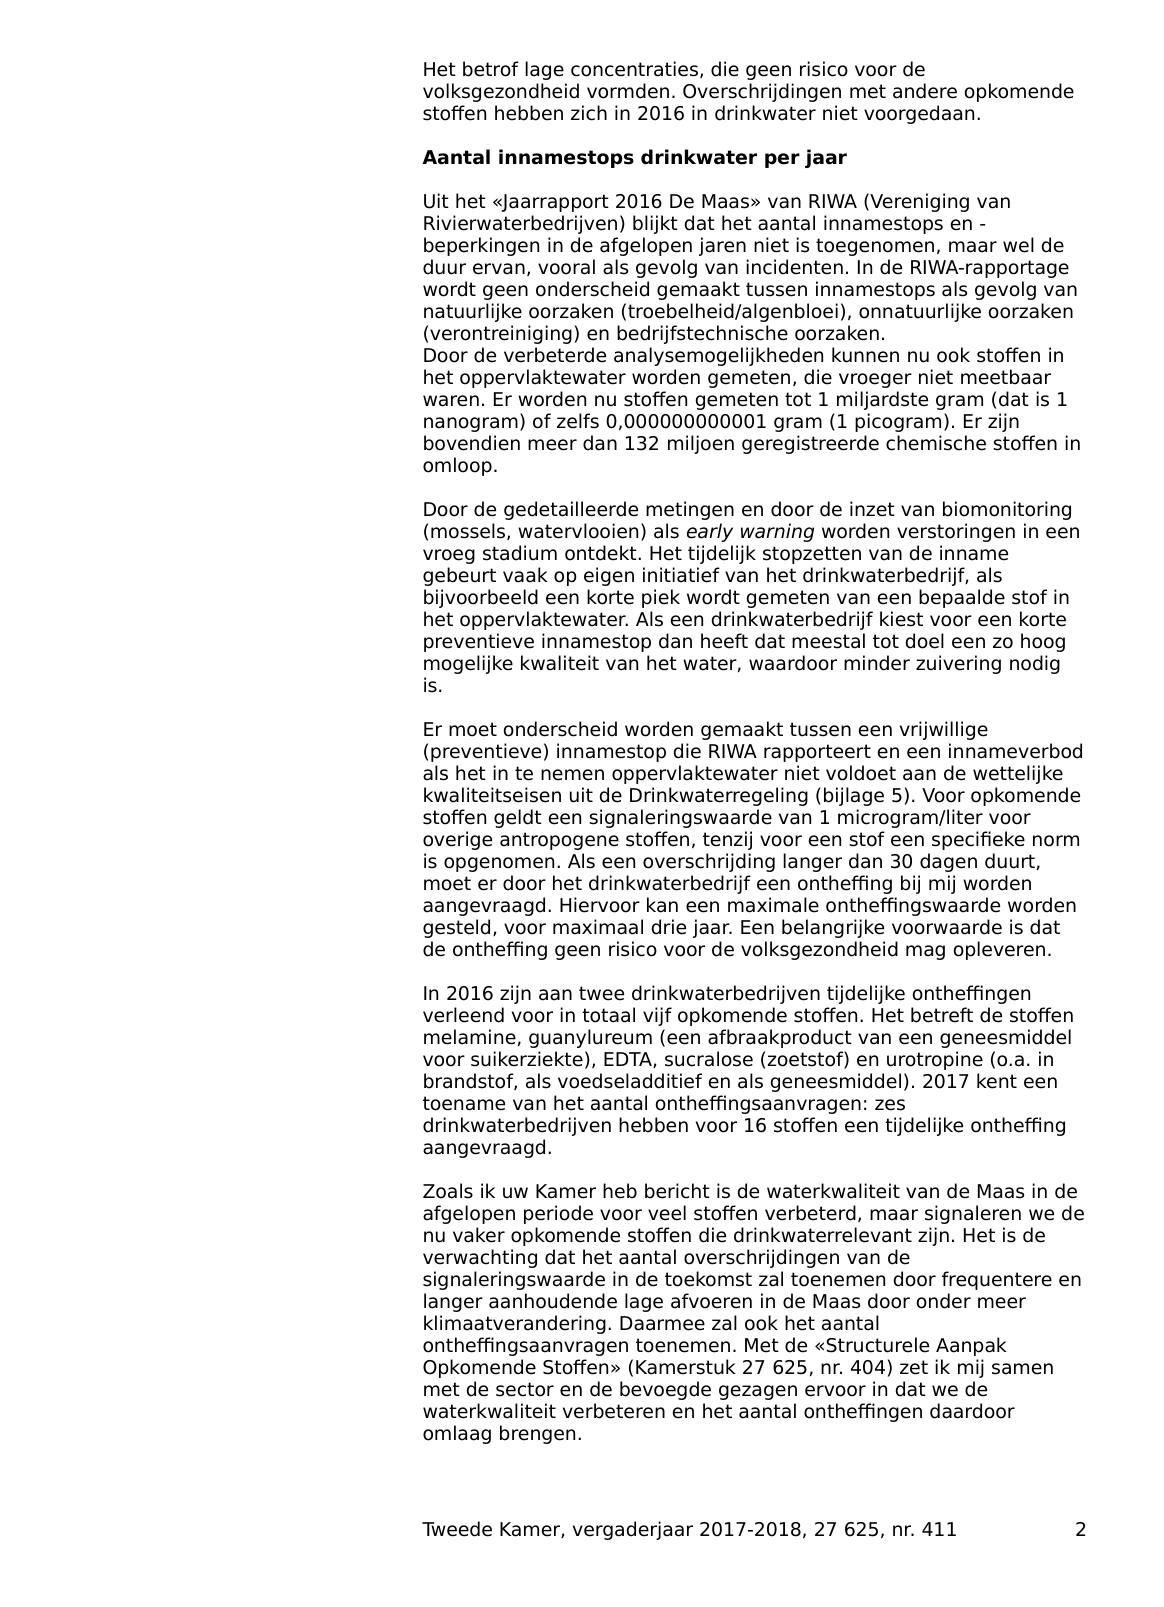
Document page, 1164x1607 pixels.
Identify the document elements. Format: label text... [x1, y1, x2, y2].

text In 2016 zijn aan twee drinkwaterbedrijven tijdelijke ontheffingen verleend voor in totaal vijf opkomende stoffen. Het betreft de stoffen melamine, guanylureum (een afbraakproduct van een geneesmiddel voor suikerziekte), EDTA, sucralose (zoetstof) en urotropine (o.a. in brandstof, als voedseladditief en als geneesmiddel). 2017 kent een toename van het aantal ontheffingsaanvragen: zes drinkwaterbedrijven hebben voor 16 stoffen een tijdelijke ontheffing aangevraagd. [422, 983, 1087, 1159]
text Uit het «Jaarrapport 2016 De Maas» van RIWA (Vereniging van Rivierwaterbedrijven) blijkt dat het aantal innamestops en -beperkingen in de afgelopen jaren niet is toegenomen, maar wel de duur ervan, vooral als gevolg van incidenten. In de RIWA-rapportage wordt geen onderscheid gemaakt tussen innamestops als gevolg van natuurlijke oorzaken (troebelheid/algenbloei), onnatuurlijke oorzaken (verontreiniging) en bedrijfstechnische oorzaken. [422, 191, 1087, 345]
text Zoals ik uw Kamer heb bericht is de waterkwaliteit van de Maas in de afgelopen periode voor veel stoffen verbeterd, maar signaleren we de nu vaker opkomende stoffen die drinkwaterrelevant zijn. Het is de verwachting dat het aantal overschrijdingen van de signaleringswaarde in de toekomst zal toenemen door frequentere en langer aanhoudende lage afvoeren in de Maas door onder meer klimaatverandering. Daarmee zal ook het aantal ontheffingsaanvragen toenemen. Met de «Structurele Aanpak Opkomende Stoffen» (Kamerstuk 27 625, nr. 404) zet ik mij samen met de sector en de bevoegde gezagen ervoor in dat we de waterkwaliteit verbeteren en het aantal ontheffingen daardoor omlaag brengen. [422, 1181, 1087, 1445]
text Door de verbeterde analysemogelijkheden kunnen nu ook stoffen in het oppervlaktewater worden gemeten, die vroeger niet meetbaar waren. Er worden nu stoffen gemeten tot 1 miljardste gram (dat is 1 nanogram) of zelfs 0,000000000001 gram (1 picogram). Er zijn bovendien meer dan 132 miljoen geregistreerde chemische stoffen in omloop. [422, 345, 1087, 477]
subtitle Aantal innamestops drinkwater per jaar [422, 147, 1087, 169]
text Er moet onderscheid worden gemaakt tussen een vrijwillige (preventieve) innamestop die RIWA rapporteert en een innameverbod als het in te nemen oppervlaktewater niet voldoet aan de wettelijke kwaliteitseisen uit de Drinkwaterregeling (bijlage 5). Voor opkomende stoffen geldt een signaleringswaarde van 1 microgram/liter voor overige antropogene stoffen, tenzij voor een stof een specifieke norm is opgenomen. Als een overschrijding langer dan 30 dagen duurt, moet er door het drinkwaterbedrijf een ontheffing bij mij worden aangevraagd. Hiervoor kan een maximale ontheffingswaarde worden gesteld, voor maximaal drie jaar. Een belangrijke voorwaarde is dat de ontheffing geen risico voor de volksgezondheid mag opleveren. [422, 719, 1087, 961]
text Door de gedetailleerde metingen en door de inzet van biomonitoring (mossels, watervlooien) als early warning worden verstoringen in een vroeg stadium ontdekt. Het tijdelijk stopzetten van de inname gebeurt vaak op eigen initiatief van het drinkwaterbedrijf, als bijvoorbeeld een korte piek wordt gemeten van een bepaalde stof in het oppervlaktewater. Als een drinkwaterbedrijf kiest voor een korte preventieve innamestop dan heeft dat meestal tot doel een zo hoog mogelijke kwaliteit van het water, waardoor minder zuivering nodig is. [422, 499, 1087, 697]
text Het betrof lage concentraties, die geen risico voor de volksgezondheid vormden. Overschrijdingen met andere opkomende stoffen hebben zich in 2016 in drinkwater niet voorgedaan. [422, 59, 1087, 125]
